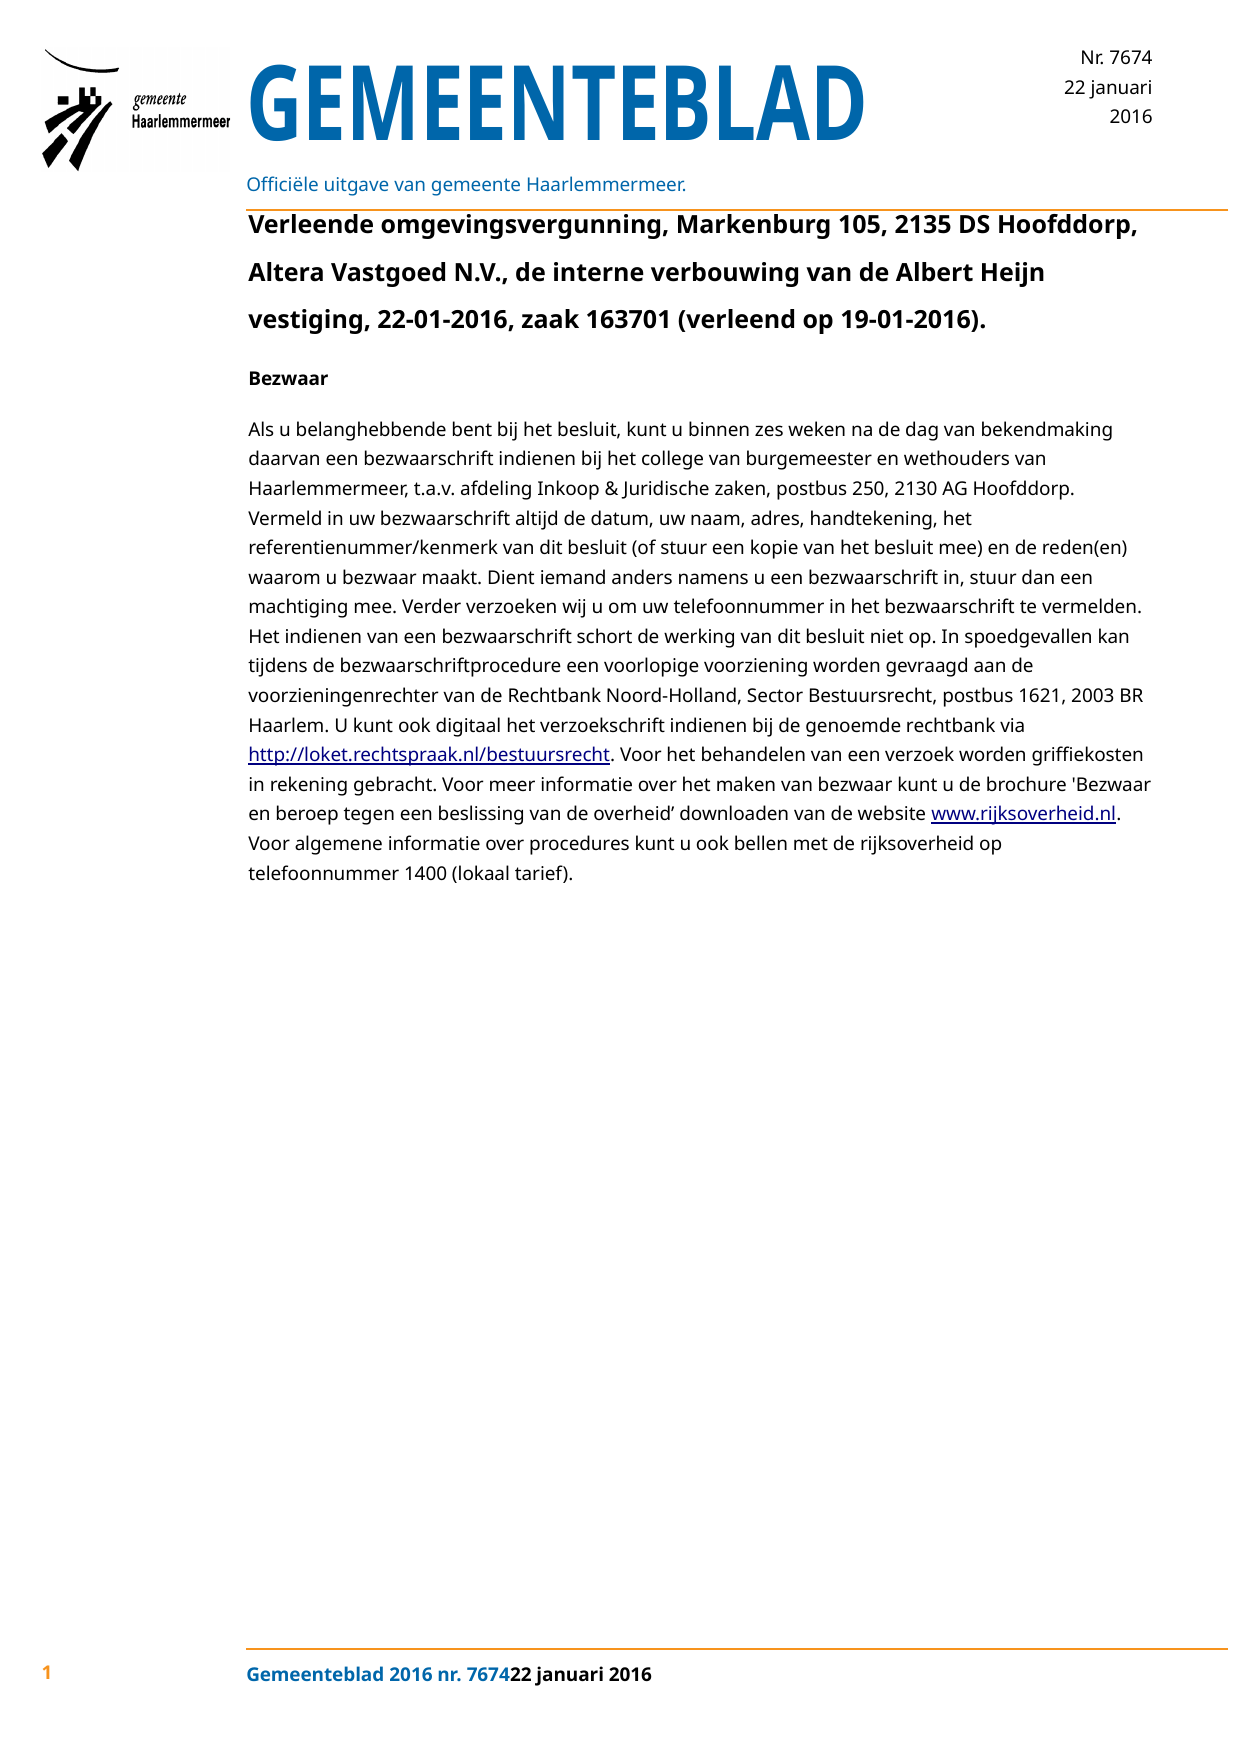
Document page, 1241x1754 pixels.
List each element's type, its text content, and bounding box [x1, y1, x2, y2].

text Verleende omgevingsvergunning, Markenburg 105, 2135 DS Hoofddorp, Altera Vastgoed N.V., de interne verbouwing van de Albert Heijn vestiging, 22-01-2016, zaak 163701 (verleend op 19-01-2016). [248, 211, 1152, 336]
text Bezwaar [248, 366, 1152, 391]
text Als u belanghebbende bent bij het besluit, kunt u binnen zes weken na de dag van bekendmaking daarvan een bezwaarschrift indienen bij het college van burgemeester en wethouders van Haarlemmermeer, t.a.v. afdeling Inkoop & Juridische zaken, postbus 250, 2130 AG Hoofddorp. Vermeld in uw bezwaarschrift altijd de datum, uw naam, adres, handtekening, het referentienummer/kenmerk van dit besluit (of stuur een kopie van het besluit mee) en de reden(en) waarom u bezwaar maakt. Dient iemand anders namens u een bezwaarschrift in, stuur dan een machtiging mee. Verder verzoeken wij u om uw telefoonnummer in het bezwaarschrift te vermelden. Het indienen van een bezwaarschrift schort de werking van dit besluit niet op. In spoedgevallen kan tijdens de bezwaarschriftprocedure een voorlopige voorziening worden gevraagd aan de voorzieningenrechter van de Rechtbank Noord-Holland, Sector Bestuursrecht, postbus 1621, 2003 BR Haarlem. U kunt ook digitaal het verzoekschrift indienen bij de genoemde rechtbank via http://loket.rechtspraak.nl/bestuursrecht. Voor het behandelen van een verzoek worden griffiekosten in rekening gebracht. Voor meer informatie over het maken van bezwaar kunt u de brochure 'Bezwaar en beroep tegen een beslissing van de overheid’ downloaden van de website www.rijksoverheid.nl. Voor algemene informatie over procedures kunt u ook bellen met de rijksoverheid op telefoonnummer 1400 (lokaal tarief). [248, 416, 1152, 885]
picture [41, 47, 231, 172]
